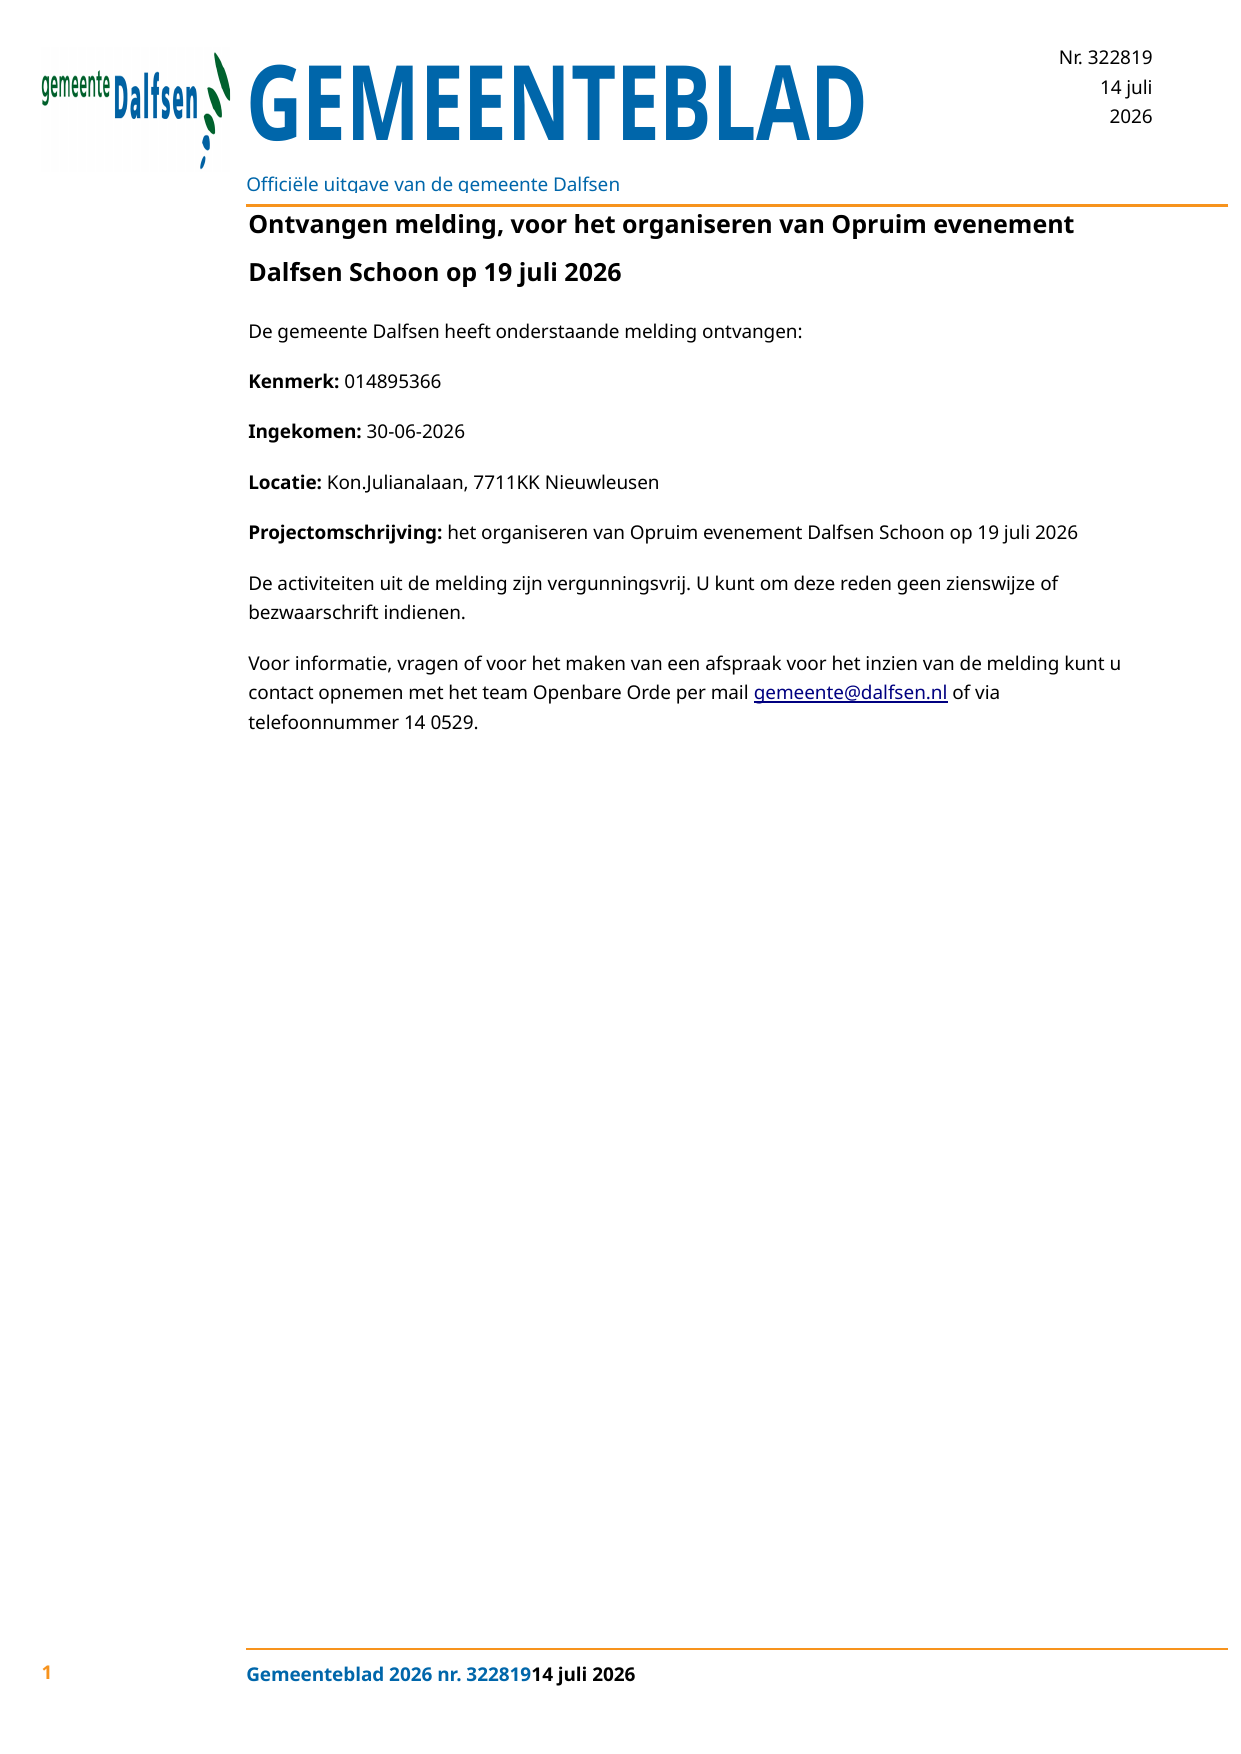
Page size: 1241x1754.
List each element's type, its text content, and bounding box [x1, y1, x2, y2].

text Projectomschrijving: het organiseren van Opruim evenement Dalfsen Schoon op 19 juli 2026 [248, 519, 1152, 545]
text Kenmerk: 014895366 [248, 368, 1152, 394]
text De activiteiten uit de melding zijn vergunningsvrij. U kunt om deze reden geen zienswijze of bezwaarschrift indienen. [248, 570, 1152, 625]
picture [41, 47, 231, 172]
text Voor informatie, vragen of voor het maken van een afspraak voor het inzien van de melding kunt u contact opnemen met het team Openbare Orde per mail gemeente@dalfsen.nl of via telefoonnummer 14 0529. [248, 650, 1152, 735]
text De gemeente Dalfsen heeft onderstaande melding ontvangen: [248, 318, 1152, 344]
text Ingekomen: 30-06-2026 [248, 419, 1152, 444]
text Ontvangen melding, voor het organiseren van Opruim evenement Dalfsen Schoon op 19 juli 2026 [248, 207, 1152, 288]
text Locatie: Kon.Julianalaan, 7711KK Nieuwleusen [248, 469, 1152, 495]
